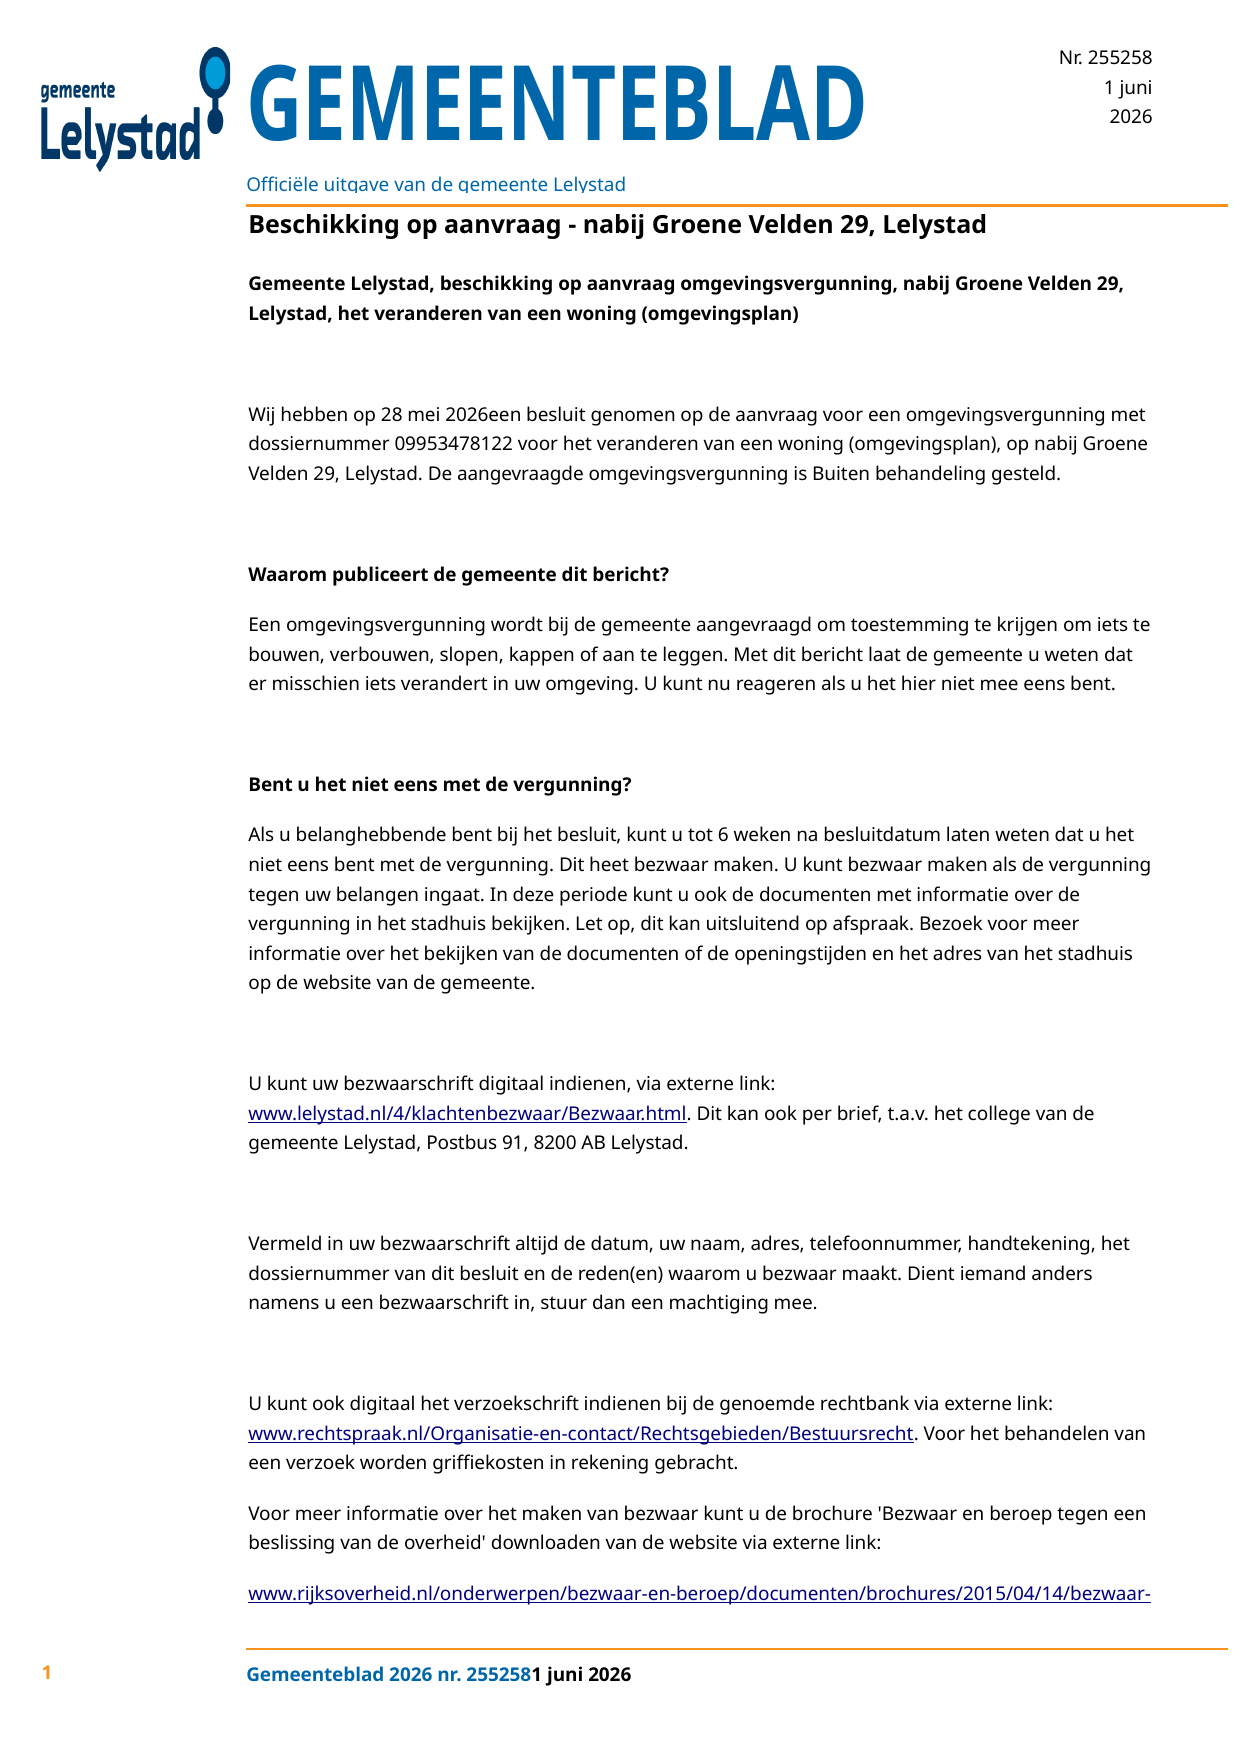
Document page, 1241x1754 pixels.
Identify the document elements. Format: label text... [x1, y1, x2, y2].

text Wij hebben op 28 mei 2026een besluit genomen op de aanvraag voor een omgevingsvergunning met dossiernummer 09953478122 voor het veranderen van een woning (omgevingsplan), op nabij Groene Velden 29, Lelystad. De aangevraagde omgevingsvergunning is Buiten behandeling gesteld. [248, 401, 1152, 486]
text Gemeente Lelystad, beschikking op aanvraag omgevingsvergunning, nabij Groene Velden 29, Lelystad, het veranderen van een woning (omgevingsplan) [248, 270, 1152, 326]
text U kunt uw bezwaarschrift digitaal indienen, via externe link: www.lelystad.nl/4/klachtenbezwaar/Bezwaar.html. Dit kan ook per brief, t.a.v. het college van de gemeente Lelystad, Postbus 91, 8200 AB Lelystad. [248, 1070, 1152, 1155]
text U kunt ook digitaal het verzoekschrift indienen bij de genoemde rechtbank via externe link: www.rechtspraak.nl/Organisatie-en-contact/Rechtsgebieden/Bestuursrecht. Voor het behandelen van een verzoek worden griffiekosten in rekening gebracht. [248, 1390, 1152, 1475]
text Vermeld in uw bezwaarschrift altijd de datum, uw naam, adres, telefoonnummer, handtekening, het dossiernummer van dit besluit en de reden(en) waarom u bezwaar maakt. Dient iemand anders namens u een bezwaarschrift in, stuur dan een machtiging mee. [248, 1230, 1152, 1315]
text www.rijksoverheid.nl/onderwerpen/bezwaar-en-beroep/documenten/brochures/2015/04/14/bezwaar- [248, 1580, 1152, 1606]
picture [41, 47, 231, 172]
text Een omgevingsvergunning wordt bij de gemeente aangevraagd om toestemming te krijgen om iets te bouwen, verbouwen, slopen, kappen of aan te leggen. Met dit bericht laat de gemeente u weten dat er misschien iets verandert in uw omgeving. U kunt nu reageren als u het hier niet mee eens bent. [248, 611, 1152, 696]
text Bent u het niet eens met de vergunning? [248, 771, 1152, 797]
text Als u belanghebbende bent bij het besluit, kunt u tot 6 weken na besluitdatum laten weten dat u het niet eens bent met de vergunning. Dit heet bezwaar maken. U kunt bezwaar maken als de vergunning tegen uw belangen ingaat. In deze periode kunt u ook de documenten met informatie over de vergunning in het stadhuis bekijken. Let op, dit kan uitsluitend op afspraak. Bezoek voor meer informatie over het bekijken van de documenten of de openingstijden en het adres van het stadhuis op de website van de gemeente. [248, 822, 1152, 995]
text Voor meer informatie over het maken van bezwaar kunt u de brochure 'Bezwaar en beroep tegen een beslissing van de overheid' downloaden van de website via externe link: [248, 1500, 1152, 1555]
text Beschikking op aanvraag - nabij Groene Velden 29, Lelystad [248, 207, 1152, 241]
text Waarom publiceert de gemeente dit bericht? [248, 561, 1152, 586]
